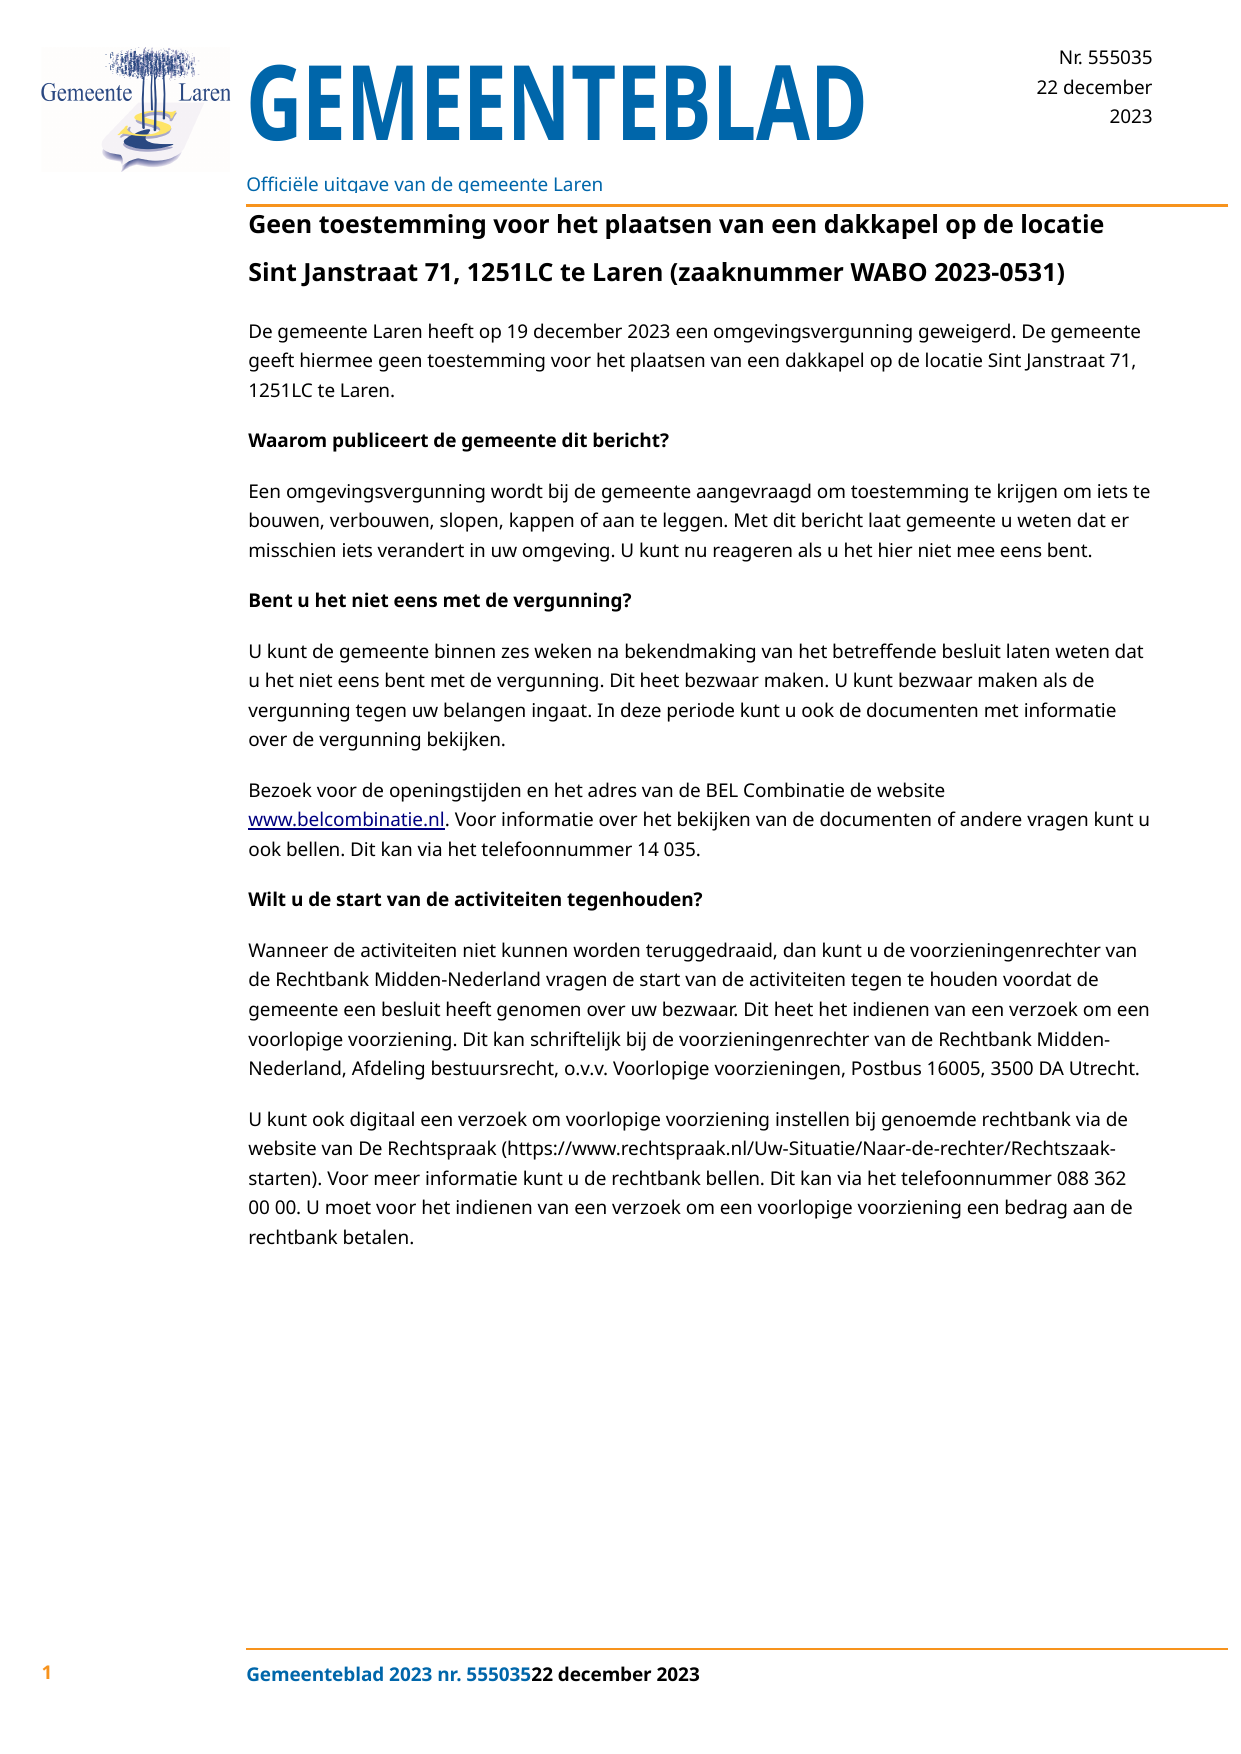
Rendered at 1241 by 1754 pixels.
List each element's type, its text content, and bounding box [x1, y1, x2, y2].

text U kunt ook digitaal een verzoek om voorlopige voorziening instellen bij genoemde rechtbank via de website van De Rechtspraak (https://www.rechtspraak.nl/Uw-Situatie/Naar-de-rechter/Rechtszaak-starten). Voor meer informatie kunt u de rechtbank bellen. Dit kan via het telefoonnummer 088 362 00 00. U moet voor het indienen van een verzoek om een voorlopige voorziening een bedrag aan de rechtbank betalen. [248, 1106, 1152, 1250]
text De gemeente Laren heeft op 19 december 2023 een omgevingsvergunning geweigerd. De gemeente geeft hiermee geen toestemming voor het plaatsen van een dakkapel op de locatie Sint Janstraat 71, 1251LC te Laren. [248, 318, 1152, 403]
text Geen toestemming voor het plaatsen van een dakkapel op de locatie Sint Janstraat 71, 1251LC te Laren (zaaknummer WABO 2023-0531) [248, 207, 1152, 288]
picture [41, 47, 231, 172]
text Wanneer de activiteiten niet kunnen worden teruggedraaid, dan kunt u de voorzieningenrechter van de Rechtbank Midden-Nederland vragen de start van de activiteiten tegen te houden voordat de gemeente een besluit heeft genomen over uw bezwaar. Dit heet het indienen van een verzoek om een voorlopige voorziening. Dit kan schriftelijk bij de voorzieningenrechter van de Rechtbank Midden-Nederland, Afdeling bestuursrecht, o.v.v. Voorlopige voorzieningen, Postbus 16005, 3500 DA Utrecht. [248, 937, 1152, 1081]
text Bezoek voor de openingstijden en het adres van de BEL Combinatie de website www.belcombinatie.nl. Voor informatie over het bekijken van de documenten of andere vragen kunt u ook bellen. Dit kan via het telefoonnummer 14 035. [248, 777, 1152, 862]
text Bent u het niet eens met de vergunning? [248, 587, 1152, 613]
text Wilt u de start van de activiteiten tegenhouden? [248, 887, 1152, 912]
text Een omgevingsvergunning wordt bij de gemeente aangevraagd om toestemming te krijgen om iets te bouwen, verbouwen, slopen, kappen of aan te leggen. Met dit bericht laat gemeente u weten dat er misschien iets verandert in uw omgeving. U kunt nu reageren als u het hier niet mee eens bent. [248, 478, 1152, 563]
text Waarom publiceert de gemeente dit bericht? [248, 427, 1152, 453]
text U kunt de gemeente binnen zes weken na bekendmaking van het betreffende besluit laten weten dat u het niet eens bent met de vergunning. Dit heet bezwaar maken. U kunt bezwaar maken als de vergunning tegen uw belangen ingaat. In deze periode kunt u ook de documenten met informatie over de vergunning bekijken. [248, 638, 1152, 752]
